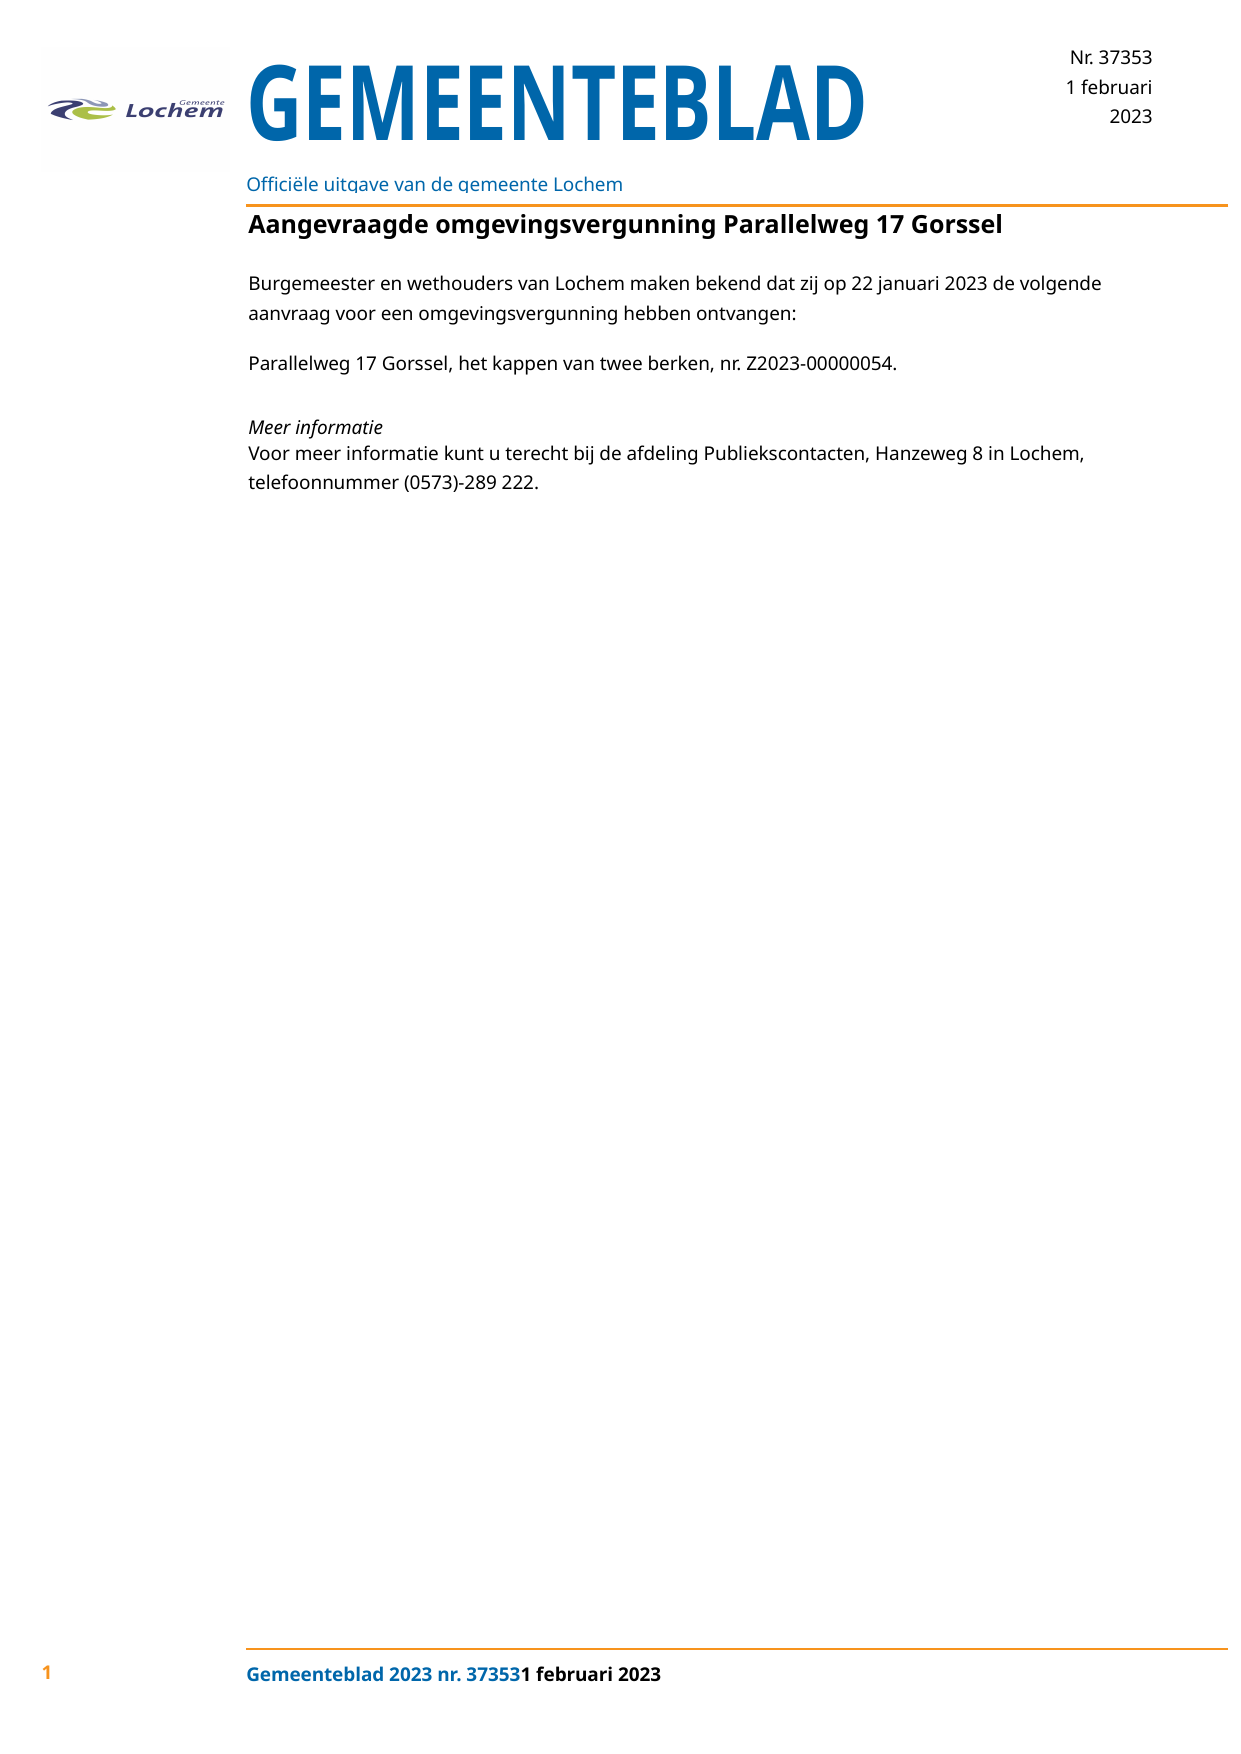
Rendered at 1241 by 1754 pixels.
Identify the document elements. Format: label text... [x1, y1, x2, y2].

text Aangevraagde omgevingsvergunning Parallelweg 17 Gorssel [248, 207, 1152, 241]
text Burgemeester en wethouders van Lochem maken bekend dat zij op 22 januari 2023 de volgende aanvraag voor een omgevingsvergunning hebben ontvangen: [248, 270, 1152, 326]
text Voor meer informatie kunt u terecht bij de afdeling Publiekscontacten, Hanzeweg 8 in Lochem, telefoonnummer (0573)-289 222. [248, 440, 1152, 495]
text Meer informatie [248, 414, 1152, 440]
text Parallelweg 17 Gorssel, het kappen van twee berken, nr. Z2023-00000054. [248, 350, 1152, 376]
picture [41, 47, 231, 172]
